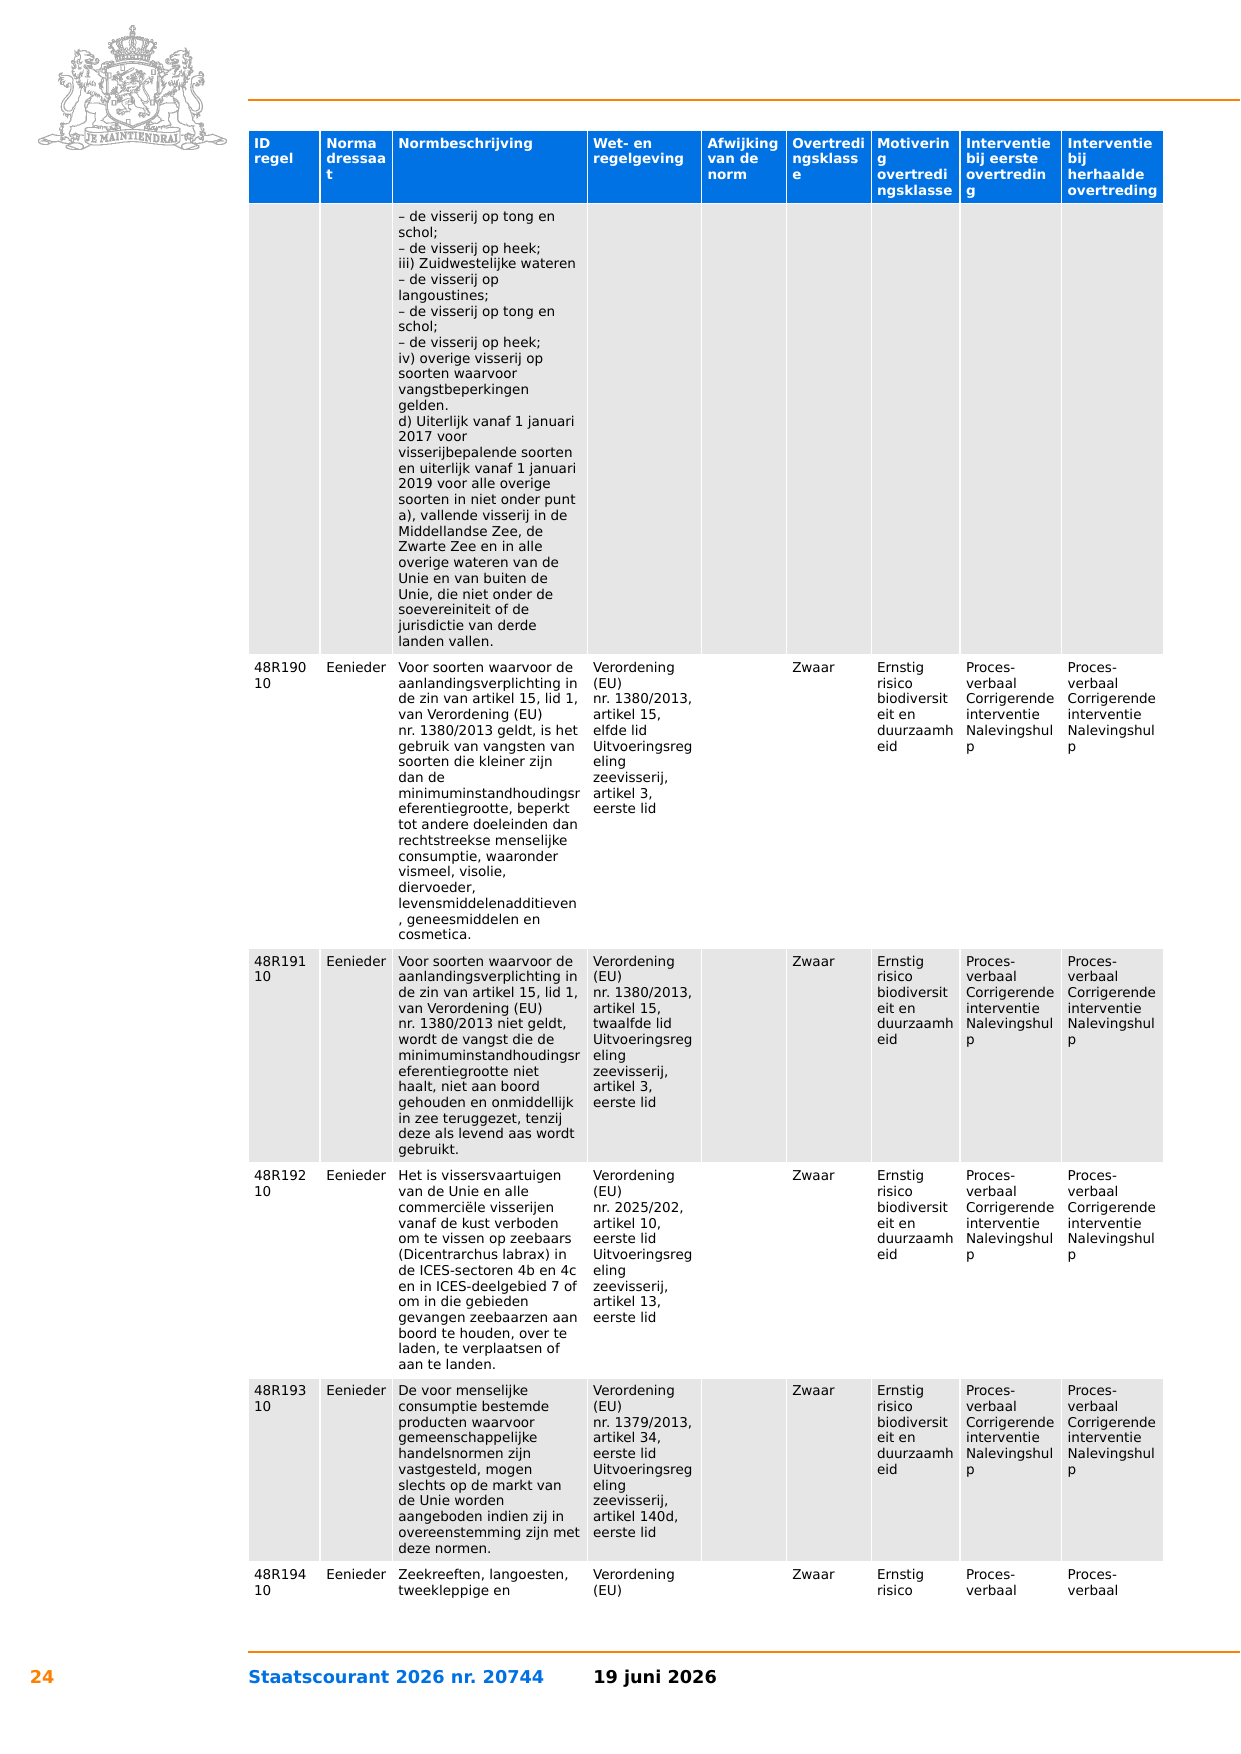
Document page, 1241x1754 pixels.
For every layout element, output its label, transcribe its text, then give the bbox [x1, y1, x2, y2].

table_cell Eenieder [321, 655, 392, 948]
table_cell Proces-verbaal Corrigerende interventie Nalevingshulp [961, 1164, 1061, 1377]
table_header Normadressaat [321, 131, 392, 203]
table_cell Proces-verbaal Corrigerende interventie Nalevingshulp [961, 1379, 1061, 1561]
table_cell Proces-verbaal Corrigerende interventie Nalevingshulp [1062, 949, 1163, 1162]
table_cell [1062, 204, 1163, 654]
table_cell Ernstig risico biodiversiteit en duurzaamheid [872, 655, 959, 948]
table_cell [588, 204, 701, 654]
picture [38, 25, 227, 150]
table_cell 48R19110 [249, 949, 319, 1162]
table_cell [702, 1379, 786, 1561]
table_cell [702, 1164, 786, 1377]
table_cell Voor soorten waarvoor de aanlandingsverplichting in de zin van artikel 15, lid 1, van Verordening (EU) nr. 1380/2013 niet geldt, wordt de vangst die de minimuminstandhoudingsreferentiegrootte niet haalt, niet aan boord gehouden en onmiddellijk in zee teruggezet, tenzij deze als levend aas wordt gebruikt. [393, 949, 587, 1162]
table_cell 48R19210 [249, 1164, 319, 1377]
table_cell Verordening (EU) nr. 1380/2013, artikel 15, twaalfde lid Uitvoeringsregeling zeevisserij, artikel 3, eerste lid [588, 949, 701, 1162]
table_cell Ernstig risico biodiversiteit en duurzaamheid [872, 1379, 959, 1561]
table_header Normbeschrijving [393, 131, 587, 203]
table_cell Proces-verbaal [1062, 1562, 1163, 1603]
table_cell Het is vissersvaartuigen van de Unie en alle commerciële visserijen vanaf de kust verboden om te vissen op zeebaars (Dicentrarchus labrax) in de ICES-sectoren 4b en 4c en in ICES-deelgebied 7 of om in die gebieden gevangen zeebaarzen aan boord te houden, over te laden, te verplaatsen of aan te landen. [393, 1164, 587, 1377]
table_cell Proces-verbaal Corrigerende interventie Nalevingshulp [961, 949, 1061, 1162]
table_cell Zwaar [787, 1562, 871, 1603]
table_cell [961, 204, 1061, 654]
table_cell 48R19310 [249, 1379, 319, 1561]
table_cell Zwaar [787, 1379, 871, 1561]
table_cell Eenieder [321, 1164, 392, 1377]
table_cell [702, 949, 786, 1162]
table_cell Ernstig risico [872, 1562, 959, 1603]
table_cell Eenieder [321, 1562, 392, 1603]
table_cell Zwaar [787, 949, 871, 1162]
table_header Interventie bij herhaalde overtreding [1062, 131, 1163, 203]
table_cell [702, 204, 786, 654]
table_cell Proces-verbaal Corrigerende interventie Nalevingshulp [1062, 655, 1163, 948]
table_cell Voor soorten waarvoor de aanlandingsverplichting in de zin van artikel 15, lid 1, van Verordening (EU) nr. 1380/2013 geldt, is het gebruik van vangsten van soorten die kleiner zijn dan de minimuminstandhoudingsreferentiegrootte, beperkt tot andere doeleinden dan rechtstreekse menselijke consumptie, waaronder vismeel, visolie, diervoeder, levensmiddelenadditieven, geneesmiddelen en cosmetica. [393, 655, 587, 948]
table_header Interventie bij eerste overtreding [961, 131, 1061, 203]
table_cell Ernstig risico biodiversiteit en duurzaamheid [872, 949, 959, 1162]
table_cell Verordening (EU) nr. 2025/202, artikel 10, eerste lid Uitvoeringsregeling zeevisserij, artikel 13, eerste lid [588, 1164, 701, 1377]
table_cell Proces-verbaal Corrigerende interventie Nalevingshulp [1062, 1379, 1163, 1561]
table_cell [321, 204, 392, 654]
table_cell [872, 204, 959, 654]
table_header Wet- en regelgeving [588, 131, 701, 203]
table_header Overtredingsklasse [787, 131, 871, 203]
table_cell [702, 1562, 786, 1603]
table_header Afwijking van de norm [702, 131, 786, 203]
table_header Motivering overtredingsklasse [872, 131, 959, 203]
table_cell [249, 204, 319, 654]
table_cell Ernstig risico biodiversiteit en duurzaamheid [872, 1164, 959, 1377]
table_cell Proces-verbaal Corrigerende interventie Nalevingshulp [1062, 1164, 1163, 1377]
table_cell Verordening (EU) [588, 1562, 701, 1603]
table_cell Zwaar [787, 655, 871, 948]
table_cell 48R19410 [249, 1562, 319, 1603]
table_cell Zeekreeften, langoesten, tweekleppige en [393, 1562, 587, 1603]
table_header ID regel [249, 131, 319, 203]
table_cell [787, 204, 871, 654]
table_cell Eenieder [321, 949, 392, 1162]
table_cell Proces-verbaal Corrigerende interventie Nalevingshulp [961, 655, 1061, 948]
table_cell De voor menselijke consumptie bestemde producten waarvoor gemeenschappelijke handelsnormen zijn vastgesteld, mogen slechts op de markt van de Unie worden aangeboden indien zij in overeenstemming zijn met deze normen. [393, 1379, 587, 1561]
table_cell 48R19010 [249, 655, 319, 948]
table_cell Verordening (EU) nr. 1380/2013, artikel 15, elfde lid Uitvoeringsregeling zeevisserij, artikel 3, eerste lid [588, 655, 701, 948]
table_cell Verordening (EU) nr. 1379/2013, artikel 34, eerste lid Uitvoeringsregeling zeevisserij, artikel 140d, eerste lid [588, 1379, 701, 1561]
table_cell Proces-verbaal [961, 1562, 1061, 1603]
table_cell Eenieder [321, 1379, 392, 1561]
table_cell – de visserij op tong en schol; – de visserij op heek; iii) Zuidwestelijke wateren – de visserij op langoustines; – de visserij op tong en schol; – de visserij op heek; iv) overige visserij op soorten waarvoor vangstbeperkingen gelden. d) Uiterlijk vanaf 1 januari 2017 voor visserijbepalende soorten en uiterlijk vanaf 1 januari 2019 voor alle overige soorten in niet onder punt a), vallende visserij in de Middellandse Zee, de Zwarte Zee en in alle overige wateren van de Unie en van buiten de Unie, die niet onder de soevereiniteit of de jurisdictie van derde landen vallen. [393, 204, 587, 654]
table_cell Zwaar [787, 1164, 871, 1377]
table_cell [702, 655, 786, 948]
